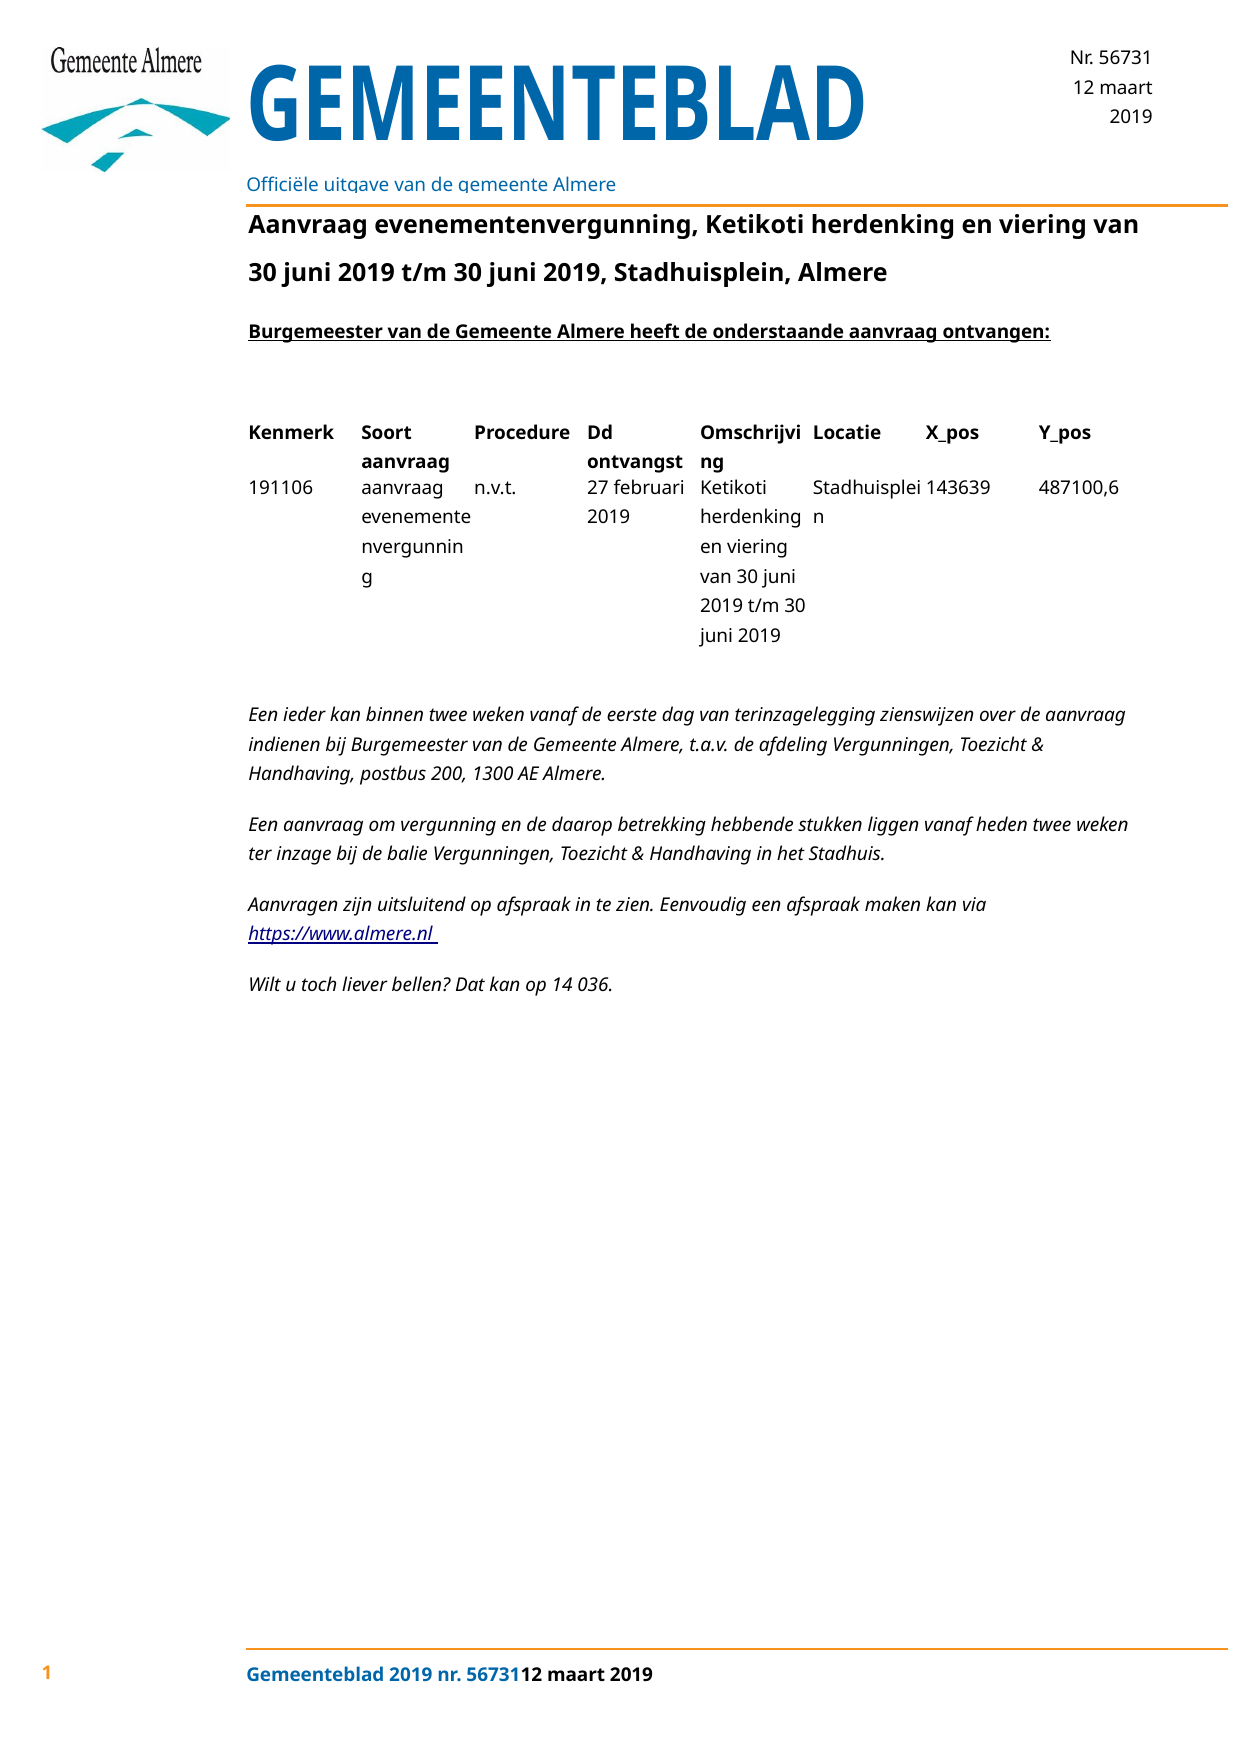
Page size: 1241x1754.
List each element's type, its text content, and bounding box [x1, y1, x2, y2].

table_header Procedure [474, 419, 587, 474]
table_header Kenmerk [248, 419, 361, 474]
table_header Y_pos [1039, 419, 1152, 474]
table_cell 487100,6 [1039, 474, 1152, 648]
text Een ieder kan binnen twee weken vanaf de eerste dag van terinzagelegging zienswijzen over de aanvraag indienen bij Burgemeester van de Gemeente Almere, t.a.v. de afdeling Vergunningen, Toezicht & Handhaving, postbus 200, 1300 AE Almere. [248, 701, 1152, 786]
table_header Locatie [813, 419, 926, 474]
table_cell 191106 [248, 474, 361, 648]
table_header Soort aanvraag [361, 419, 474, 474]
text Wilt u toch liever bellen? Dat kan op 14 036. [248, 971, 1152, 997]
text Een aanvraag om vergunning en de daarop betrekking hebbende stukken liggen vanaf heden twee weken ter inzage bij de balie Vergunningen, Toezicht & Handhaving in het Stadhuis. [248, 811, 1152, 866]
text Aanvragen zijn uitsluitend op afspraak in te zien. Eenvoudig een afspraak maken kan via https://www.almere.nl [248, 891, 1152, 946]
table_cell Stadhuisplein [813, 474, 926, 648]
table_header X_pos [926, 419, 1038, 474]
table_header Omschrijving [700, 419, 813, 474]
text Burgemeester van de Gemeente Almere heeft de onderstaande aanvraag ontvangen: [248, 318, 1152, 344]
table_cell 143639 [926, 474, 1038, 648]
table_header Dd ontvangst [587, 419, 700, 474]
picture [41, 47, 231, 172]
table_cell Ketikoti herdenking en viering van 30 juni 2019 t/m 30 juni 2019 [700, 474, 813, 648]
text Aanvraag evenementenvergunning, Ketikoti herdenking en viering van 30 juni 2019 t/m 30 juni 2019, Stadhuisplein, Almere [248, 207, 1152, 288]
table_cell n.v.t. [474, 474, 587, 648]
table_cell 27 februari 2019 [587, 474, 700, 648]
table_cell aanvraag evenementenvergunning [361, 474, 474, 648]
